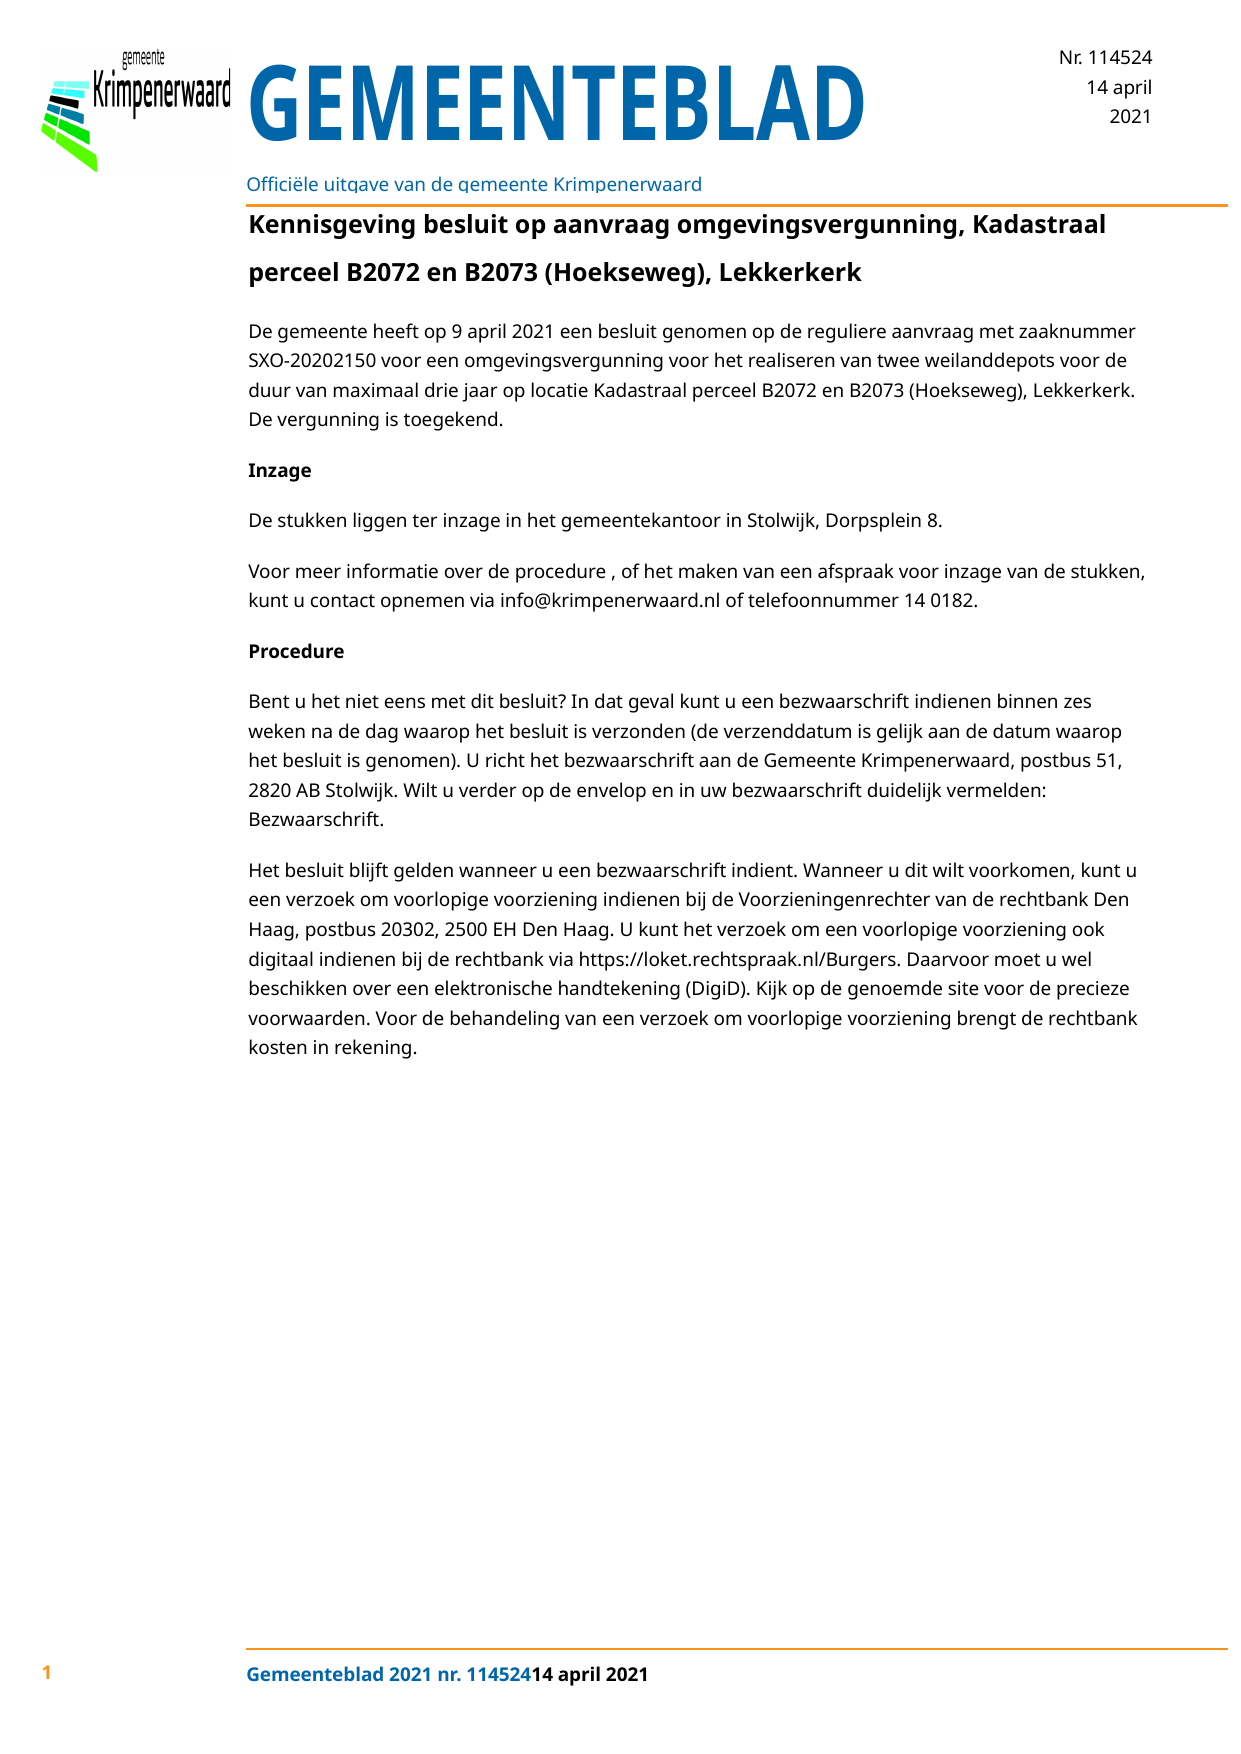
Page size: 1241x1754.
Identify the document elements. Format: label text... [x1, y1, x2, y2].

text Het besluit blijft gelden wanneer u een bezwaarschrift indient. Wanneer u dit wilt voorkomen, kunt u een verzoek om voorlopige voorziening indienen bij de Voorzieningenrechter van de rechtbank Den Haag, postbus 20302, 2500 EH Den Haag. U kunt het verzoek om een voorlopige voorziening ook digitaal indienen bij de rechtbank via https://loket.rechtspraak.nl/Burgers. Daarvoor moet u wel beschikken over een elektronische handtekening (DigiD). Kijk op de genoemde site voor de precieze voorwaarden. Voor de behandeling van een verzoek om voorlopige voorziening brengt de rechtbank kosten in rekening. [248, 857, 1152, 1060]
text De gemeente heeft op 9 april 2021 een besluit genomen op de reguliere aanvraag met zaaknummer SXO-20202150 voor een omgevingsvergunning voor het realiseren van twee weilanddepots voor de duur van maximaal drie jaar op locatie Kadastraal perceel B2072 en B2073 (Hoekseweg), Lekkerkerk. De vergunning is toegekend. [248, 318, 1152, 432]
text De stukken liggen ter inzage in het gemeentekantoor in Stolwijk, Dorpsplein 8. [248, 507, 1152, 533]
text Inzage [248, 457, 1152, 483]
text Bent u het niet eens met dit besluit? In dat geval kunt u een bezwaarschrift indienen binnen zes weken na de dag waarop het besluit is verzonden (de verzenddatum is gelijk aan de datum waarop het besluit is genomen). U richt het bezwaarschrift aan de Gemeente Krimpenerwaard, postbus 51, 2820 AB Stolwijk. Wilt u verder op de envelop en in uw bezwaarschrift duidelijk vermelden: Bezwaarschrift. [248, 688, 1152, 832]
text Procedure [248, 638, 1152, 664]
text Voor meer informatie over de procedure , of het maken van een afspraak voor inzage van de stukken, kunt u contact opnemen via info@krimpenerwaard.nl of telefoonnummer 14 0182. [248, 558, 1152, 613]
text Kennisgeving besluit op aanvraag omgevingsvergunning, Kadastraal perceel B2072 en B2073 (Hoekseweg), Lekkerkerk [248, 207, 1152, 288]
picture [41, 47, 231, 172]
